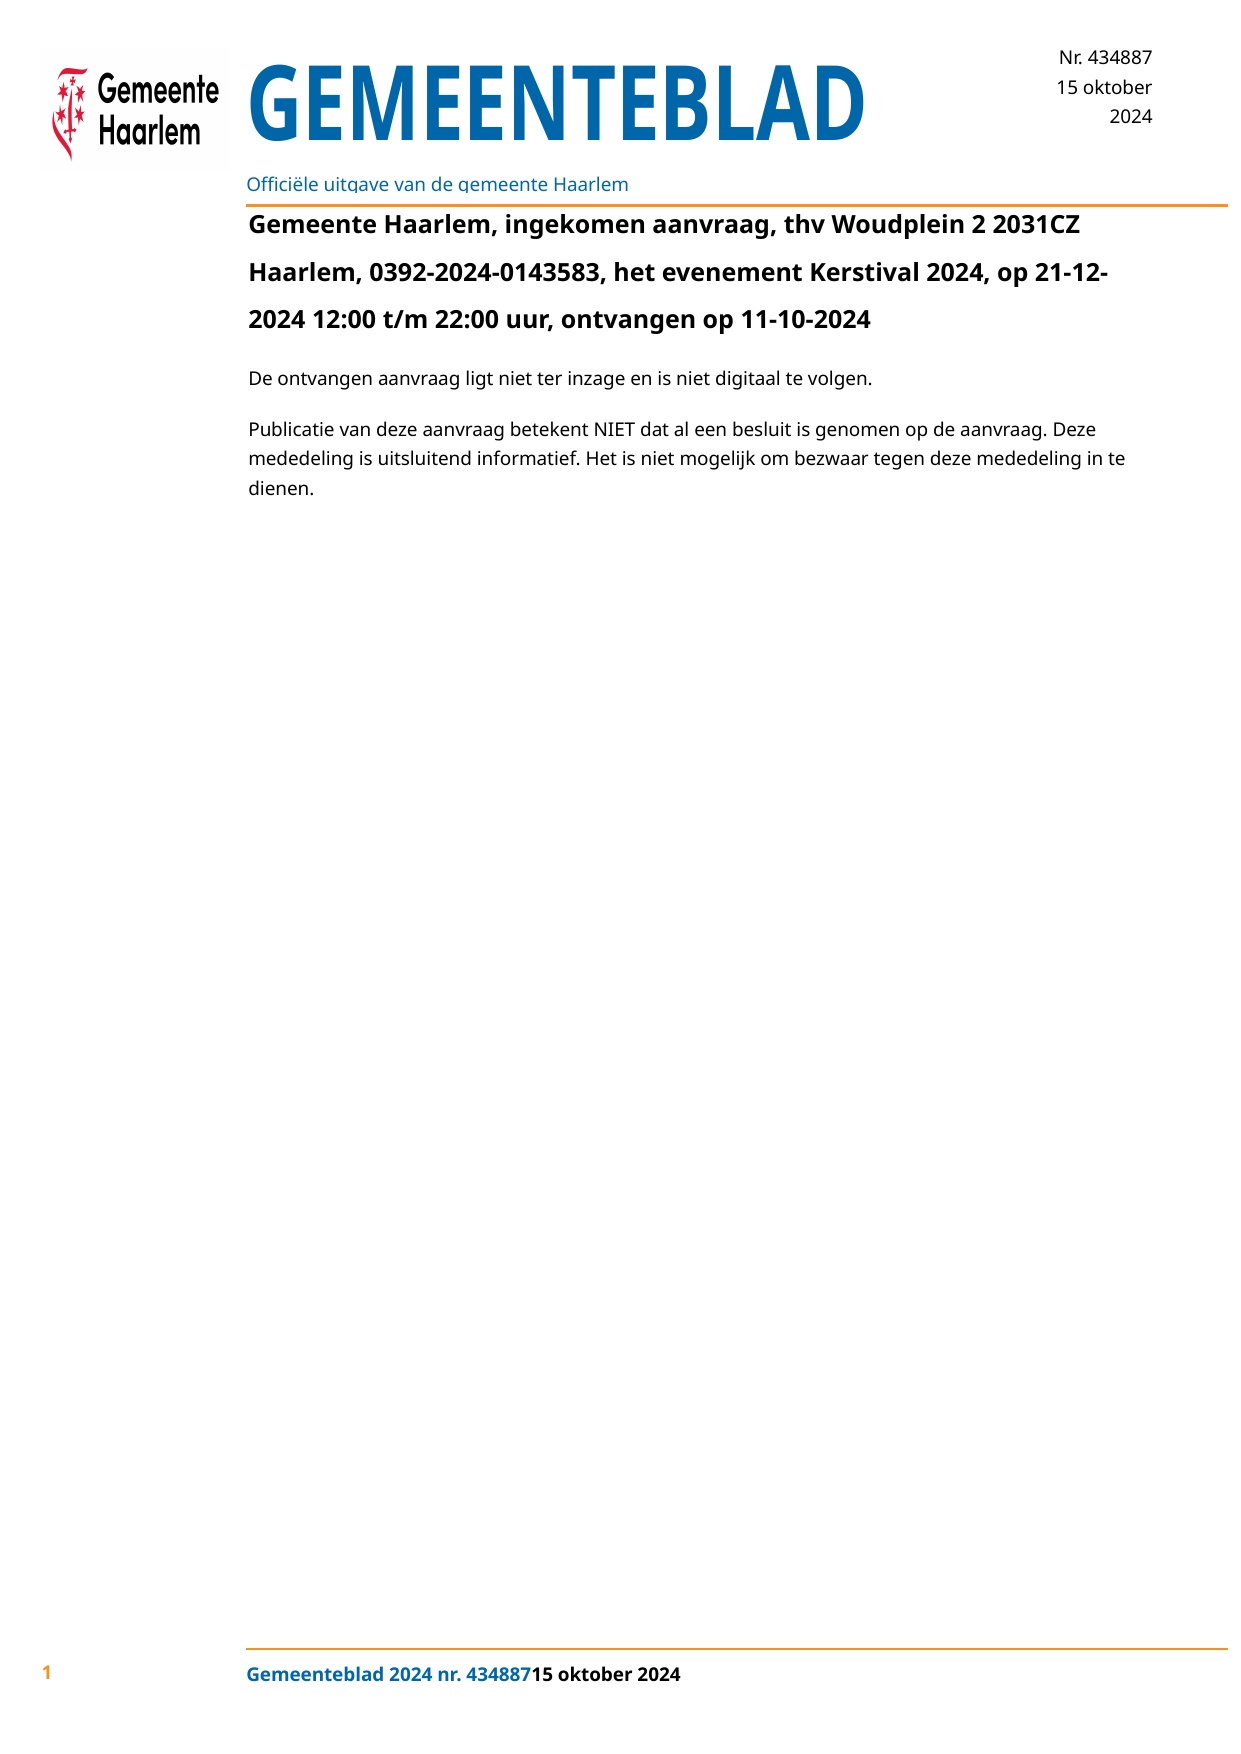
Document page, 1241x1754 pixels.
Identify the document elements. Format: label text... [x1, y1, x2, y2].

text De ontvangen aanvraag ligt niet ter inzage en is niet digitaal te volgen. [248, 366, 1152, 391]
text Gemeente Haarlem, ingekomen aanvraag, thv Woudplein 2 2031CZ Haarlem, 0392-2024-0143583, het evenement Kerstival 2024, op 21-12-2024 12:00 t/m 22:00 uur, ontvangen op 11-10-2024 [248, 207, 1152, 336]
text Publicatie van deze aanvraag betekent NIET dat al een besluit is genomen op de aanvraag. Deze mededeling is uitsluitend informatief. Het is niet mogelijk om bezwaar tegen deze mededeling in te dienen. [248, 416, 1152, 501]
picture [41, 47, 231, 172]
